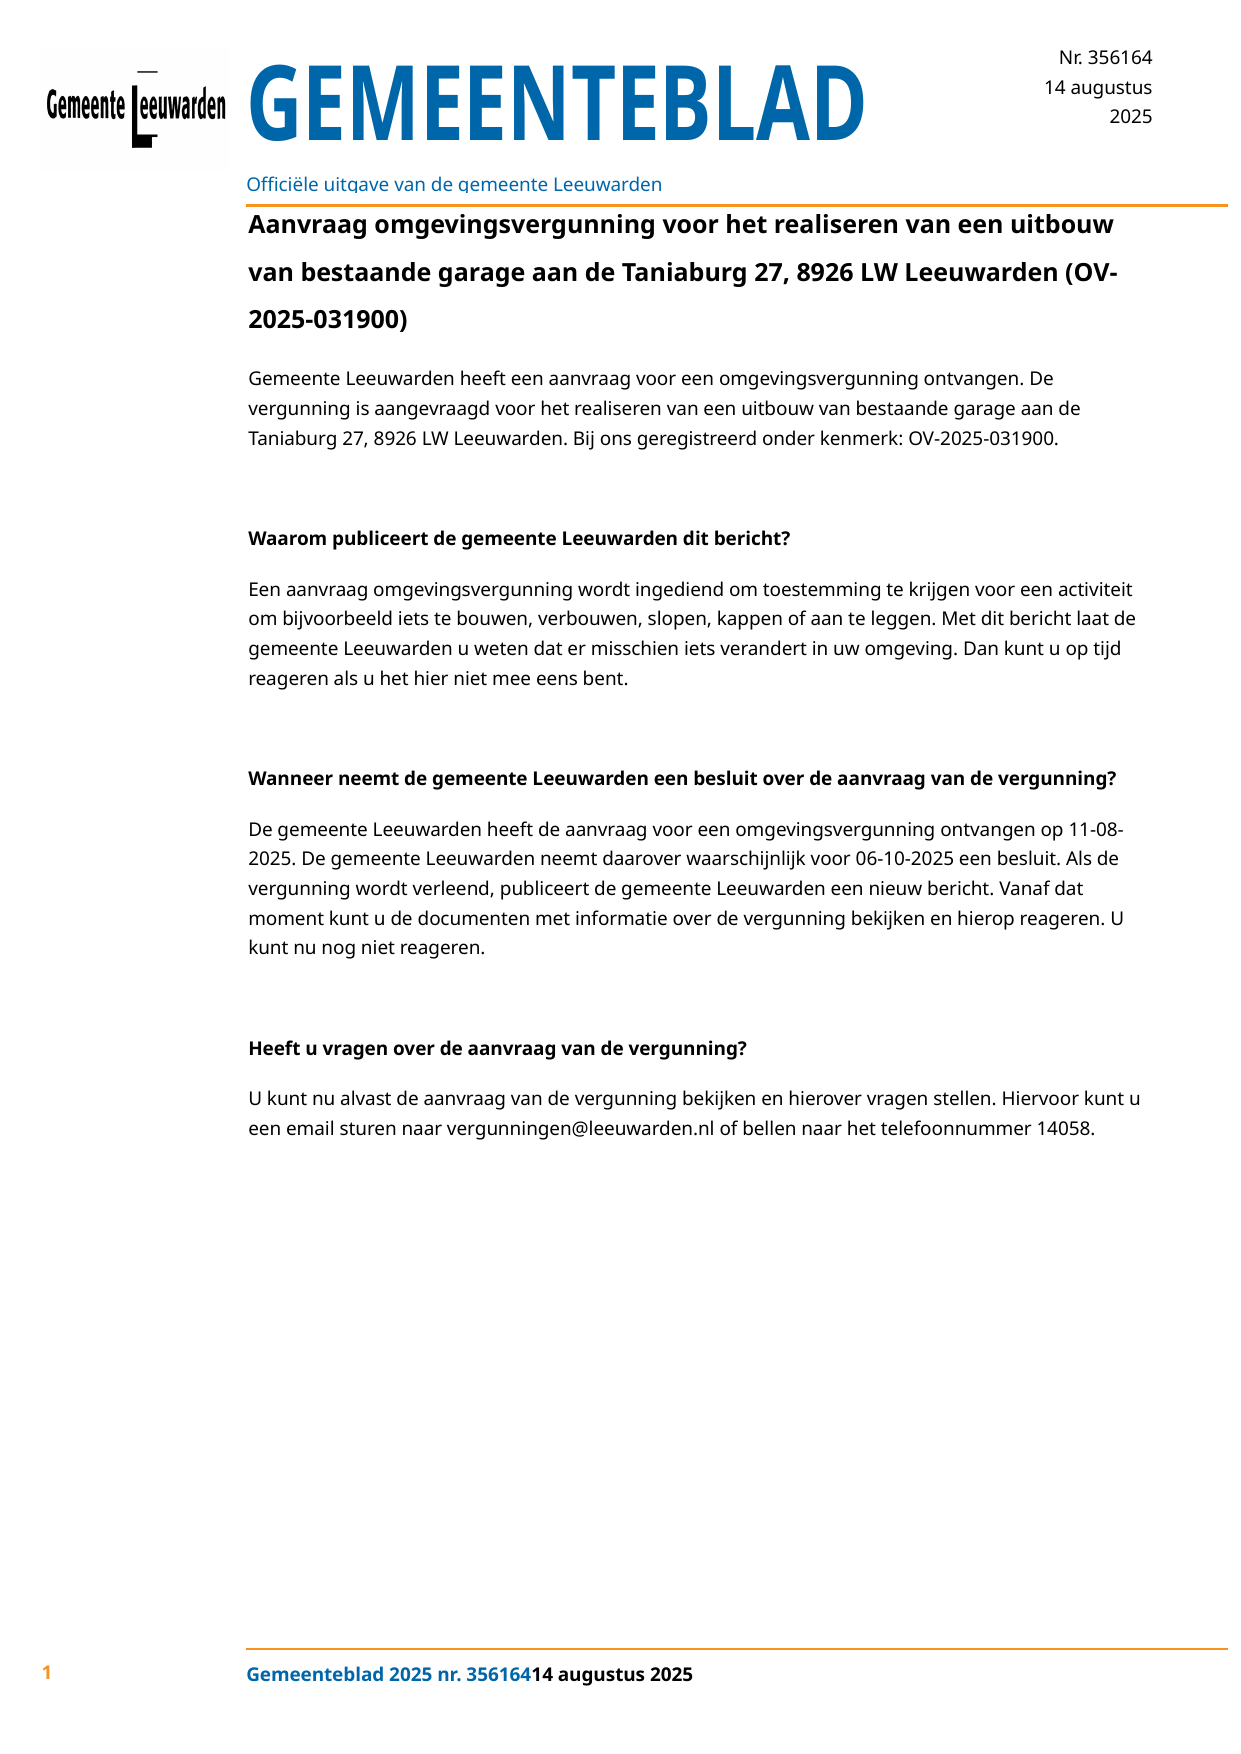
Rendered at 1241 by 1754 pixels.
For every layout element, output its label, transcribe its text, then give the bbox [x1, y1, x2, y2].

text Wanneer neemt de gemeente Leeuwarden een besluit over de aanvraag van de vergunning? [248, 766, 1152, 791]
text Waarom publiceert de gemeente Leeuwarden dit bericht? [248, 526, 1152, 551]
text U kunt nu alvast de aanvraag van de vergunning bekijken en hierover vragen stellen. Hiervoor kunt u een email sturen naar vergunningen@leeuwarden.nl of bellen naar het telefoonnummer 14058. [248, 1086, 1152, 1141]
text Een aanvraag omgevingsvergunning wordt ingediend om toestemming te krijgen voor een activiteit om bijvoorbeeld iets te bouwen, verbouwen, slopen, kappen of aan te leggen. Met dit bericht laat de gemeente Leeuwarden u weten dat er misschien iets verandert in uw omgeving. Dan kunt u op tijd reageren als u het hier niet mee eens bent. [248, 576, 1152, 690]
text Gemeente Leeuwarden heeft een aanvraag voor een omgevingsvergunning ontvangen. De vergunning is aangevraagd voor het realiseren van een uitbouw van bestaande garage aan de Taniaburg 27, 8926 LW Leeuwarden. Bij ons geregistreerd onder kenmerk: OV-2025-031900. [248, 366, 1152, 450]
text Aanvraag omgevingsvergunning voor het realiseren van een uitbouw van bestaande garage aan de Taniaburg 27, 8926 LW Leeuwarden (OV-2025-031900) [248, 207, 1152, 336]
picture [41, 47, 231, 172]
text Heeft u vragen over de aanvraag van de vergunning? [248, 1035, 1152, 1061]
text De gemeente Leeuwarden heeft de aanvraag voor een omgevingsvergunning ontvangen op 11-08-2025. De gemeente Leeuwarden neemt daarover waarschijnlijk voor 06-10-2025 een besluit. Als de vergunning wordt verleend, publiceert de gemeente Leeuwarden een nieuw bericht. Vanaf dat moment kunt u de documenten met informatie over de vergunning bekijken en hierop reageren. U kunt nu nog niet reageren. [248, 816, 1152, 960]
